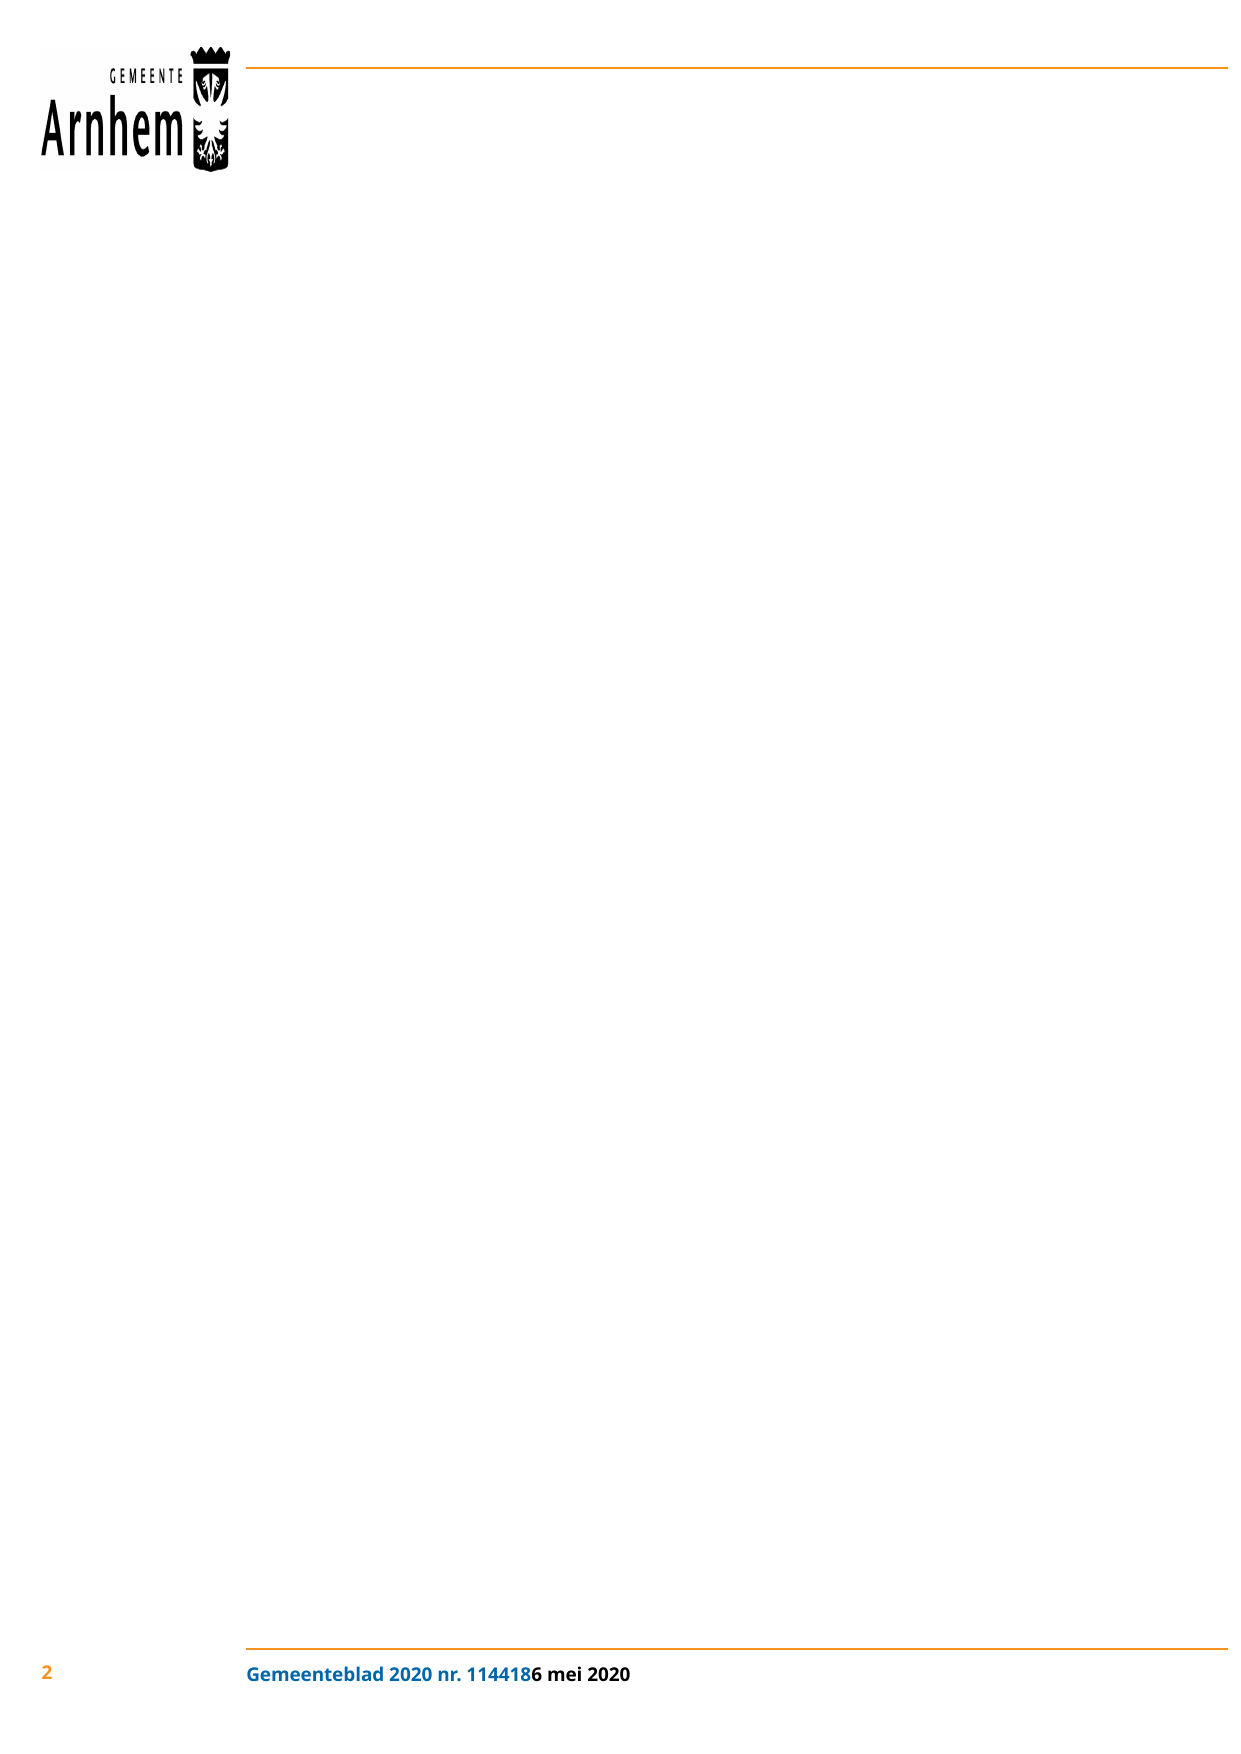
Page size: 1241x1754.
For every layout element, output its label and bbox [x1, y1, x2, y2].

picture [41, 47, 231, 172]
